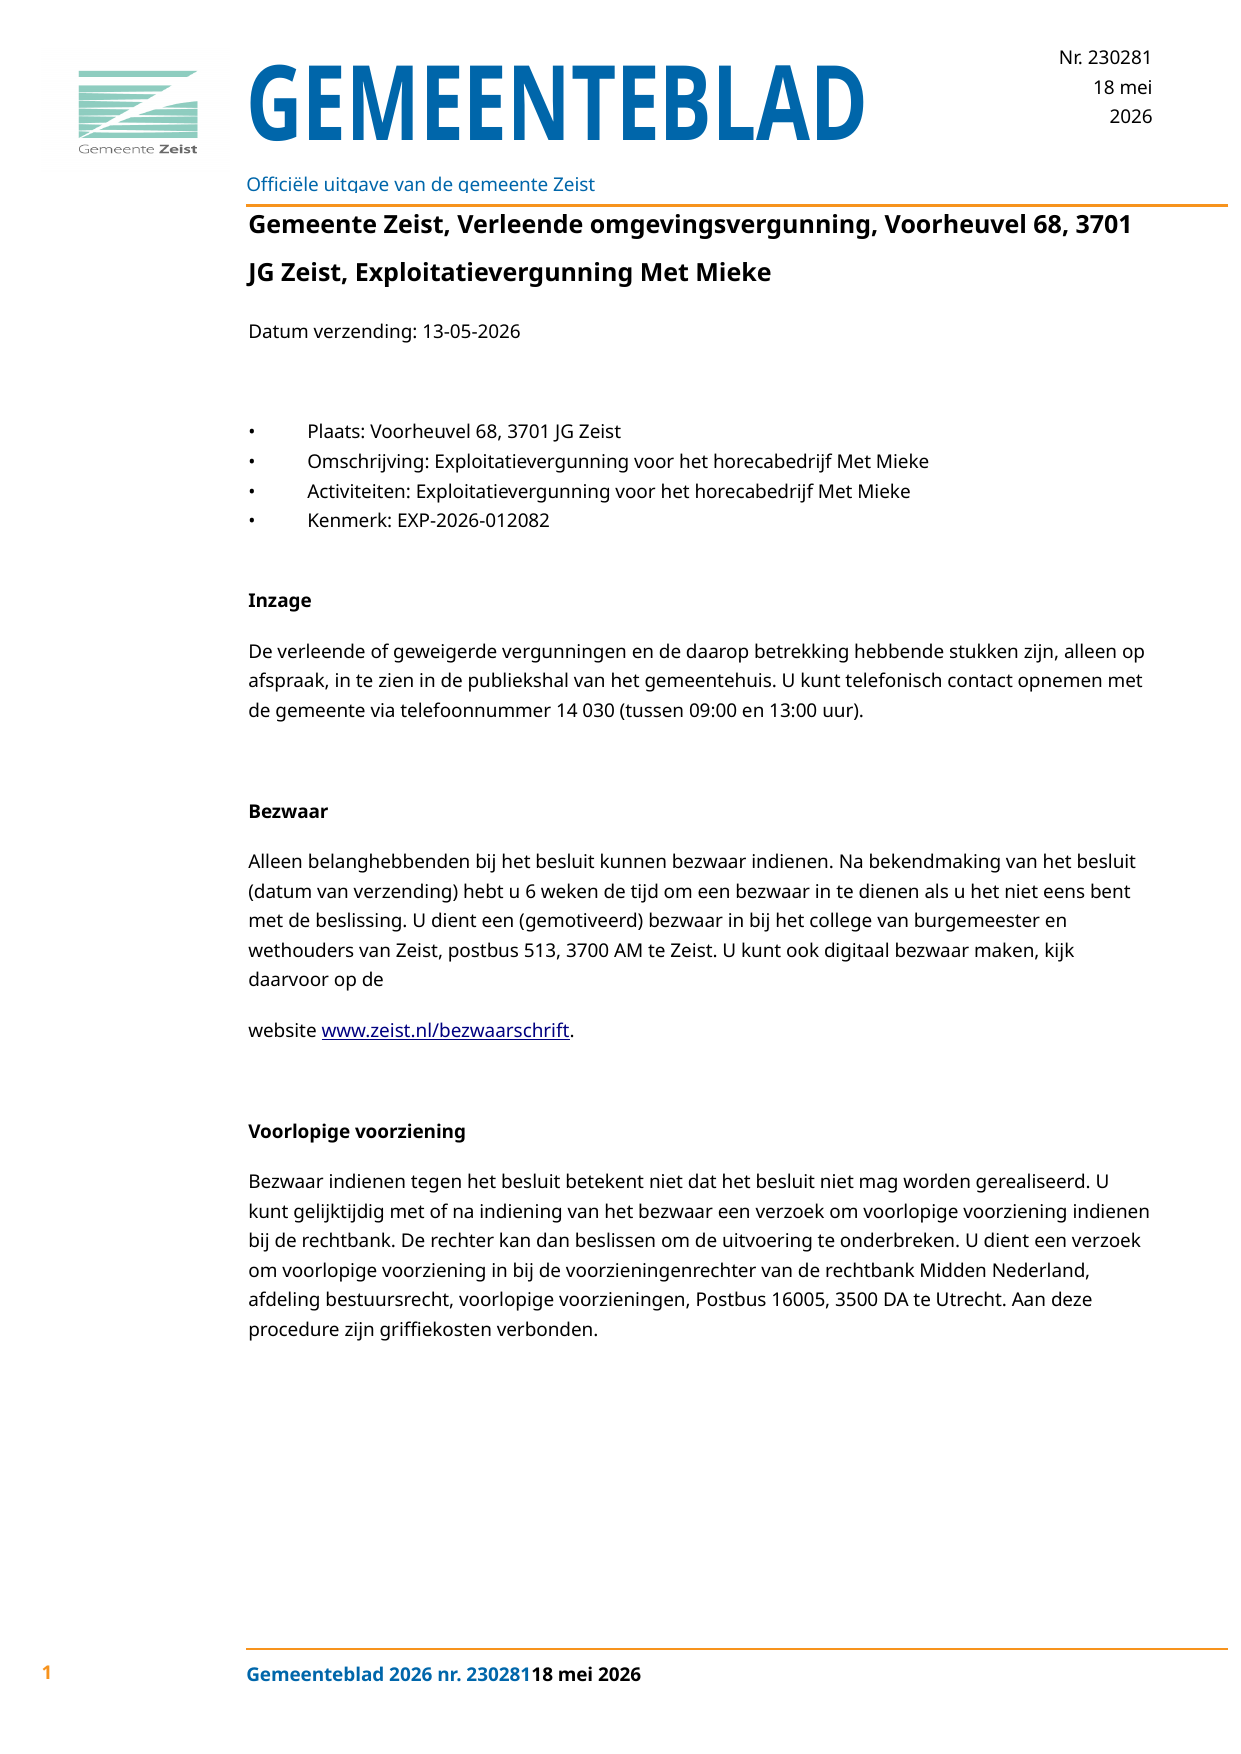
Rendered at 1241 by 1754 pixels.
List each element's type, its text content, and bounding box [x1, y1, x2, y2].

text Bezwaar indienen tegen het besluit betekent niet dat het besluit niet mag worden gerealiseerd. U kunt gelijktijdig met of na indiening van het bezwaar een verzoek om voorlopige voorziening indienen bij de rechtbank. De rechter kan dan beslissen om de uitvoering te onderbreken. U dient een verzoek om voorlopige voorziening in bij de voorzieningenrechter van de rechtbank Midden Nederland, afdeling bestuursrecht, voorlopige voorzieningen, Postbus 16005, 3500 DA te Utrecht. Aan deze procedure zijn griffiekosten verbonden. [248, 1168, 1152, 1342]
text Gemeente Zeist, Verleende omgevingsvergunning, Voorheuvel 68, 3701 JG Zeist, Exploitatievergunning Met Mieke [248, 207, 1152, 288]
text Alleen belanghebbenden bij het besluit kunnen bezwaar indienen. Na bekendmaking van het besluit (datum van verzending) hebt u 6 weken de tijd om een bezwaar in te dienen als u het niet eens bent met de beslissing. U dient een (gemotiveerd) bezwaar in bij het college van burgemeester en wethouders van Zeist, postbus 513, 3700 AM te Zeist. U kunt ook digitaal bezwaar maken, kijk daarvoor op de [248, 848, 1152, 992]
list Omschrijving: Exploitatievergunning voor het horecabedrijf Met Mieke [248, 448, 1152, 474]
text Datum verzending: 13-05-2026 [248, 318, 1152, 344]
text Bezwaar [248, 798, 1152, 824]
text Inzage [248, 587, 1152, 613]
text website www.zeist.nl/bezwaarschrift. [248, 1017, 1152, 1043]
text Voorlopige voorziening [248, 1118, 1152, 1144]
list Kenmerk: EXP-2026-012082 [248, 507, 1152, 533]
text De verleende of geweigerde vergunningen en de daarop betrekking hebbende stukken zijn, alleen op afspraak, in te zien in de publiekshal van het gemeentehuis. U kunt telefonisch contact opnemen met de gemeente via telefoonnummer 14 030 (tussen 09:00 en 13:00 uur). [248, 638, 1152, 723]
picture [41, 47, 231, 172]
list Activiteiten: Exploitatievergunning voor het horecabedrijf Met Mieke [248, 478, 1152, 504]
list Plaats: Voorheuvel 68, 3701 JG Zeist [248, 419, 1152, 444]
